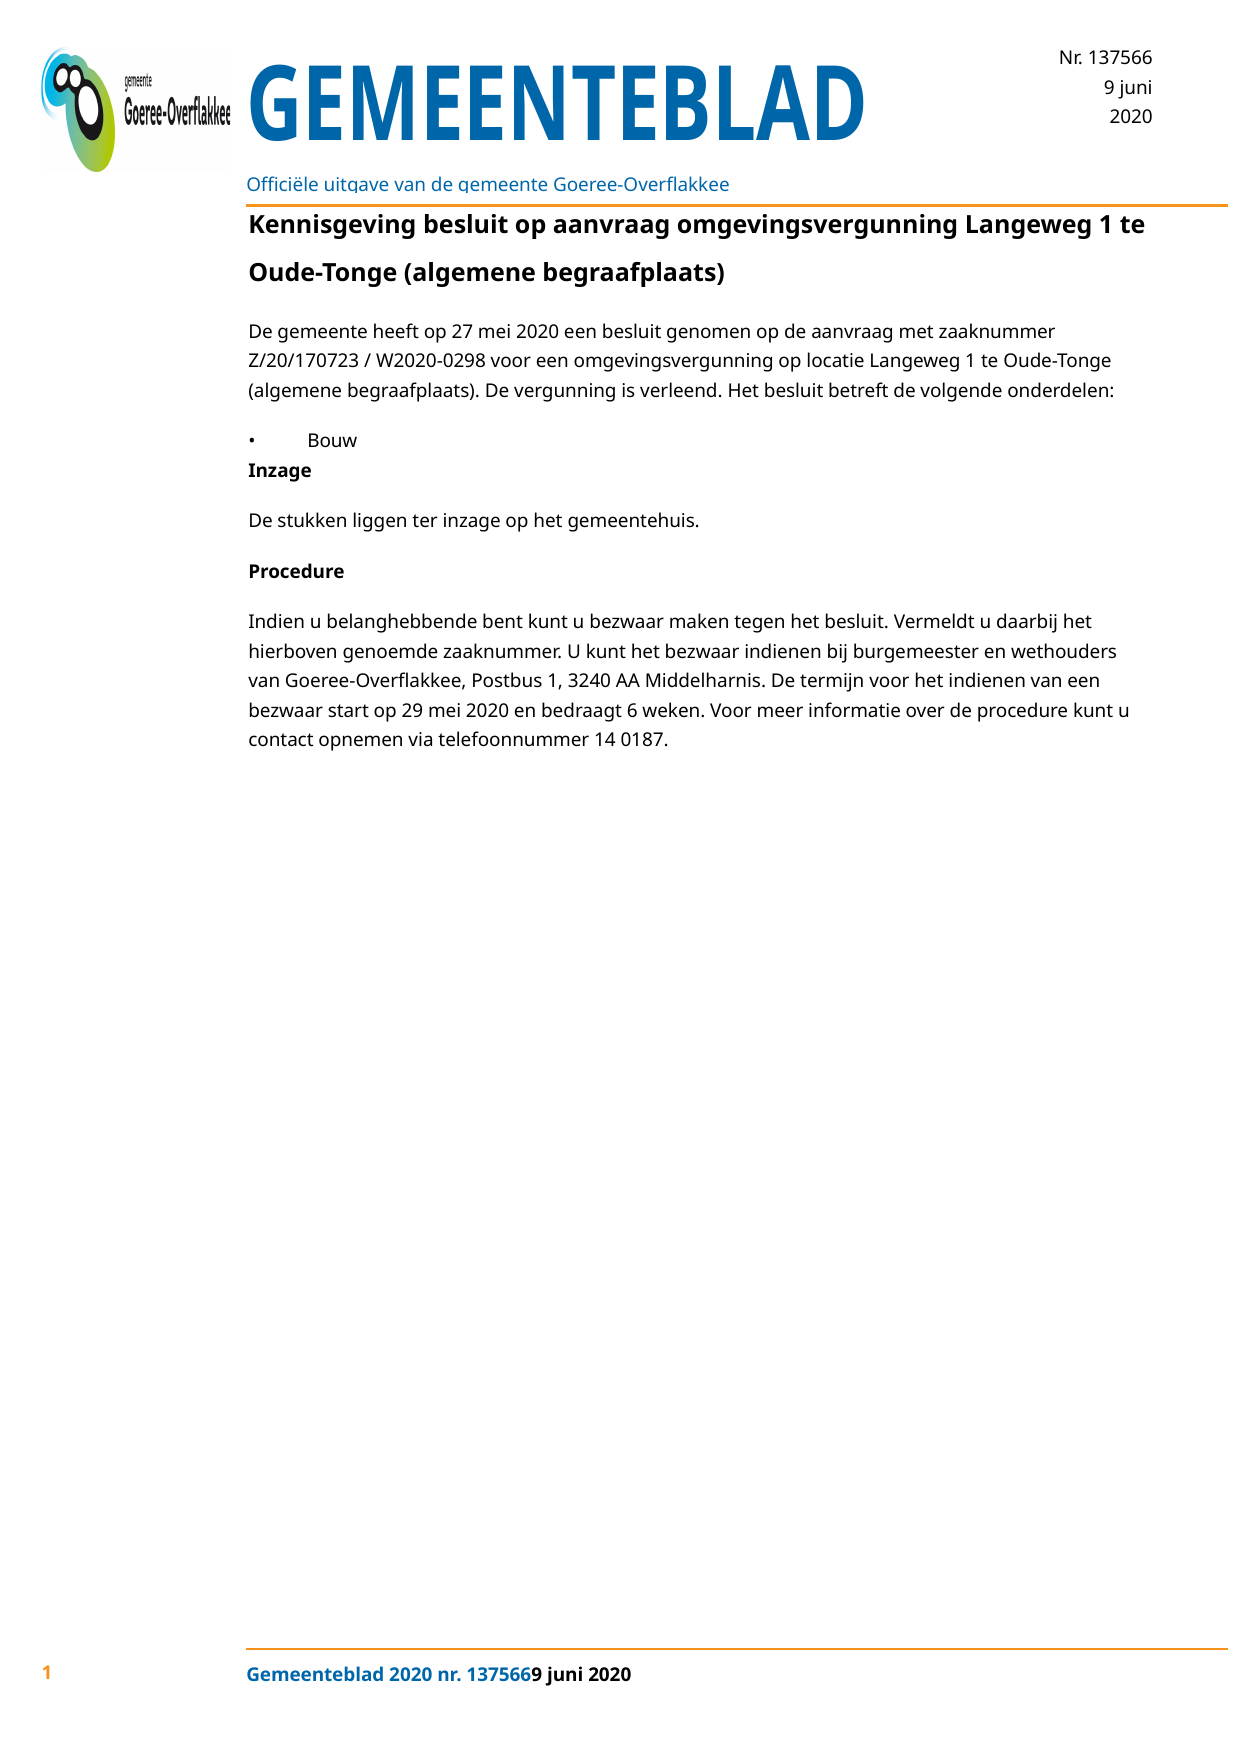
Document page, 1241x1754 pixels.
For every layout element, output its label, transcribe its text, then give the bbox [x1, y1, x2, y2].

text Kennisgeving besluit op aanvraag omgevingsvergunning Langeweg 1 te Oude-Tonge (algemene begraafplaats) [248, 207, 1152, 288]
text De stukken liggen ter inzage op het gemeentehuis. [248, 507, 1152, 533]
picture [41, 47, 231, 172]
text Inzage [248, 457, 1152, 483]
list Bouw [248, 427, 1152, 453]
text Procedure [248, 558, 1152, 584]
text Indien u belanghebbende bent kunt u bezwaar maken tegen het besluit. Vermeldt u daarbij het hierboven genoemde zaaknummer. U kunt het bezwaar indienen bij burgemeester en wethouders van Goeree-Overflakkee, Postbus 1, 3240 AA Middelharnis. De termijn voor het indienen van een bezwaar start op 29 mei 2020 en bedraagt 6 weken. Voor meer informatie over de procedure kunt u contact opnemen via telefoonnummer 14 0187. [248, 608, 1152, 752]
text De gemeente heeft op 27 mei 2020 een besluit genomen op de aanvraag met zaaknummer Z/20/170723 / W2020-0298 voor een omgevingsvergunning op locatie Langeweg 1 te Oude-Tonge (algemene begraafplaats). De vergunning is verleend. Het besluit betreft de volgende onderdelen: [248, 318, 1152, 403]
